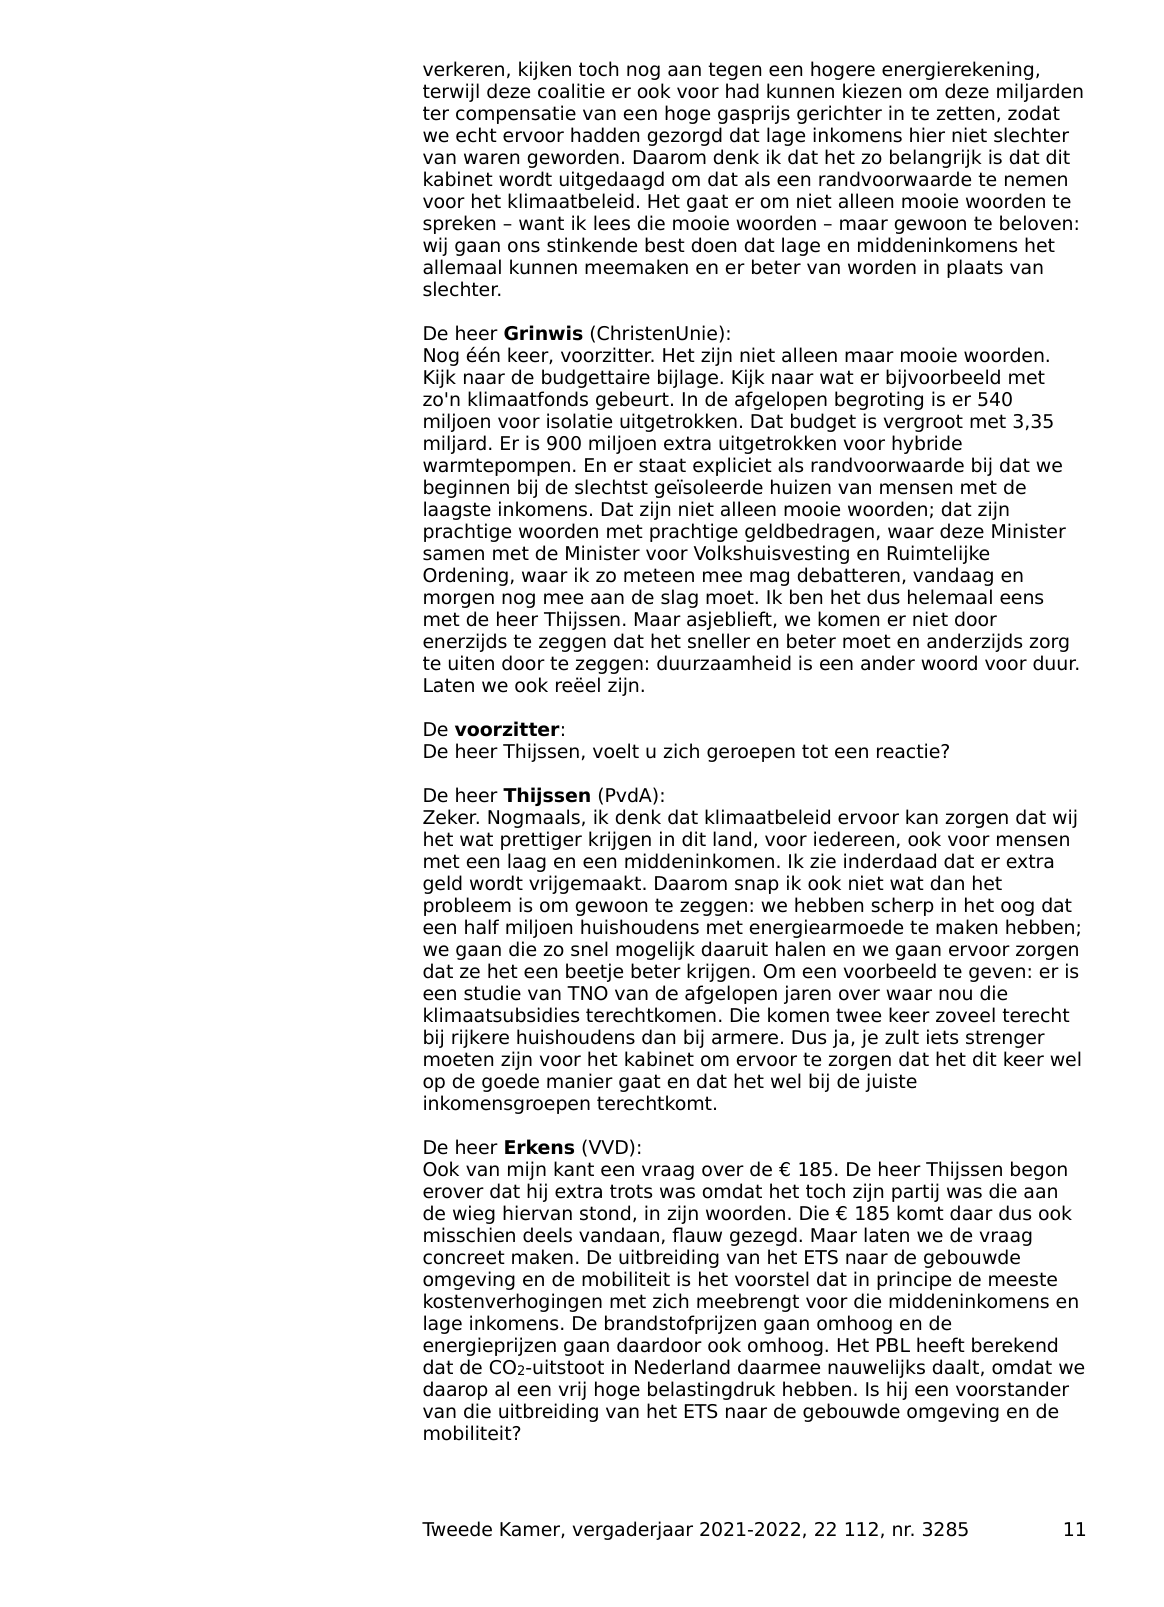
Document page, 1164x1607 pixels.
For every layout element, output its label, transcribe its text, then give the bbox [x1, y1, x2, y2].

text Zeker. Nogmaals, ik denk dat klimaatbeleid ervoor kan zorgen dat wij het wat prettiger krijgen in dit land, voor iedereen, ook voor mensen met een laag en een middeninkomen. Ik zie inderdaad dat er extra geld wordt vrijgemaakt. Daarom snap ik ook niet wat dan het probleem is om gewoon te zeggen: we hebben scherp in het oog dat een half miljoen huishoudens met energiearmoede te maken hebben; we gaan die zo snel mogelijk daaruit halen en we gaan ervoor zorgen dat ze het een beetje beter krijgen. Om een voorbeeld te geven: er is een studie van TNO van de afgelopen jaren over waar nou die klimaatsubsidies terechtkomen. Die komen twee keer zoveel terecht bij rijkere huishoudens dan bij armere. Dus ja, je zult iets strenger moeten zijn voor het kabinet om ervoor te zorgen dat het dit keer wel op de goede manier gaat en dat het wel bij de juiste inkomensgroepen terechtkomt. [422, 807, 1087, 1115]
text De voorzitter: [422, 719, 1087, 741]
text Nog één keer, voorzitter. Het zijn niet alleen maar mooie woorden. Kijk naar de budgettaire bijlage. Kijk naar wat er bijvoorbeeld met zo'n klimaatfonds gebeurt. In de afgelopen begroting is er 540 miljoen voor isolatie uitgetrokken. Dat budget is vergroot met 3,35 miljard. Er is 900 miljoen extra uitgetrokken voor hybride warmtepompen. En er staat expliciet als randvoorwaarde bij dat we beginnen bij de slechtst geïsoleerde huizen van mensen met de laagste inkomens. Dat zijn niet alleen mooie woorden; dat zijn prachtige woorden met prachtige geldbedragen, waar deze Minister samen met de Minister voor Volkshuisvesting en Ruimtelijke Ordening, waar ik zo meteen mee mag debatteren, vandaag en morgen nog mee aan de slag moet. Ik ben het dus helemaal eens met de heer Thijssen. Maar asjeblieft, we komen er niet door enerzijds te zeggen dat het sneller en beter moet en anderzijds zorg te uiten door te zeggen: duurzaamheid is een ander woord voor duur. Laten we ook reëel zijn. [422, 345, 1087, 697]
text verkeren, kijken toch nog aan tegen een hogere energierekening, terwijl deze coalitie er ook voor had kunnen kiezen om deze miljarden ter compensatie van een hoge gasprijs gerichter in te zetten, zodat we echt ervoor hadden gezorgd dat lage inkomens hier niet slechter van waren geworden. Daarom denk ik dat het zo belangrijk is dat dit kabinet wordt uitgedaagd om dat als een randvoorwaarde te nemen voor het klimaatbeleid. Het gaat er om niet alleen mooie woorden te spreken – want ik lees die mooie woorden – maar gewoon te beloven: wij gaan ons stinkende best doen dat lage en middeninkomens het allemaal kunnen meemaken en er beter van worden in plaats van slechter. [422, 59, 1087, 301]
text De heer Erkens (VVD): [422, 1137, 1087, 1159]
text De heer Thijssen, voelt u zich geroepen tot een reactie? [422, 741, 1087, 763]
text De heer Grinwis (ChristenUnie): [422, 323, 1087, 345]
text Ook van mijn kant een vraag over de € 185. De heer Thijssen begon erover dat hij extra trots was omdat het toch zijn partij was die aan de wieg hiervan stond, in zijn woorden. Die € 185 komt daar dus ook misschien deels vandaan, flauw gezegd. Maar laten we de vraag concreet maken. De uitbreiding van het ETS naar de gebouwde omgeving en de mobiliteit is het voorstel dat in principe de meeste kostenverhogingen met zich meebrengt voor die middeninkomens en lage inkomens. De brandstofprijzen gaan omhoog en de energieprijzen gaan daardoor ook omhoog. Het PBL heeft berekend dat de CO2-uitstoot in Nederland daarmee nauwelijks daalt, omdat we daarop al een vrij hoge belastingdruk hebben. Is hij een voorstander van die uitbreiding van het ETS naar de gebouwde omgeving en de mobiliteit? [422, 1159, 1087, 1444]
text De heer Thijssen (PvdA): [422, 785, 1087, 807]
